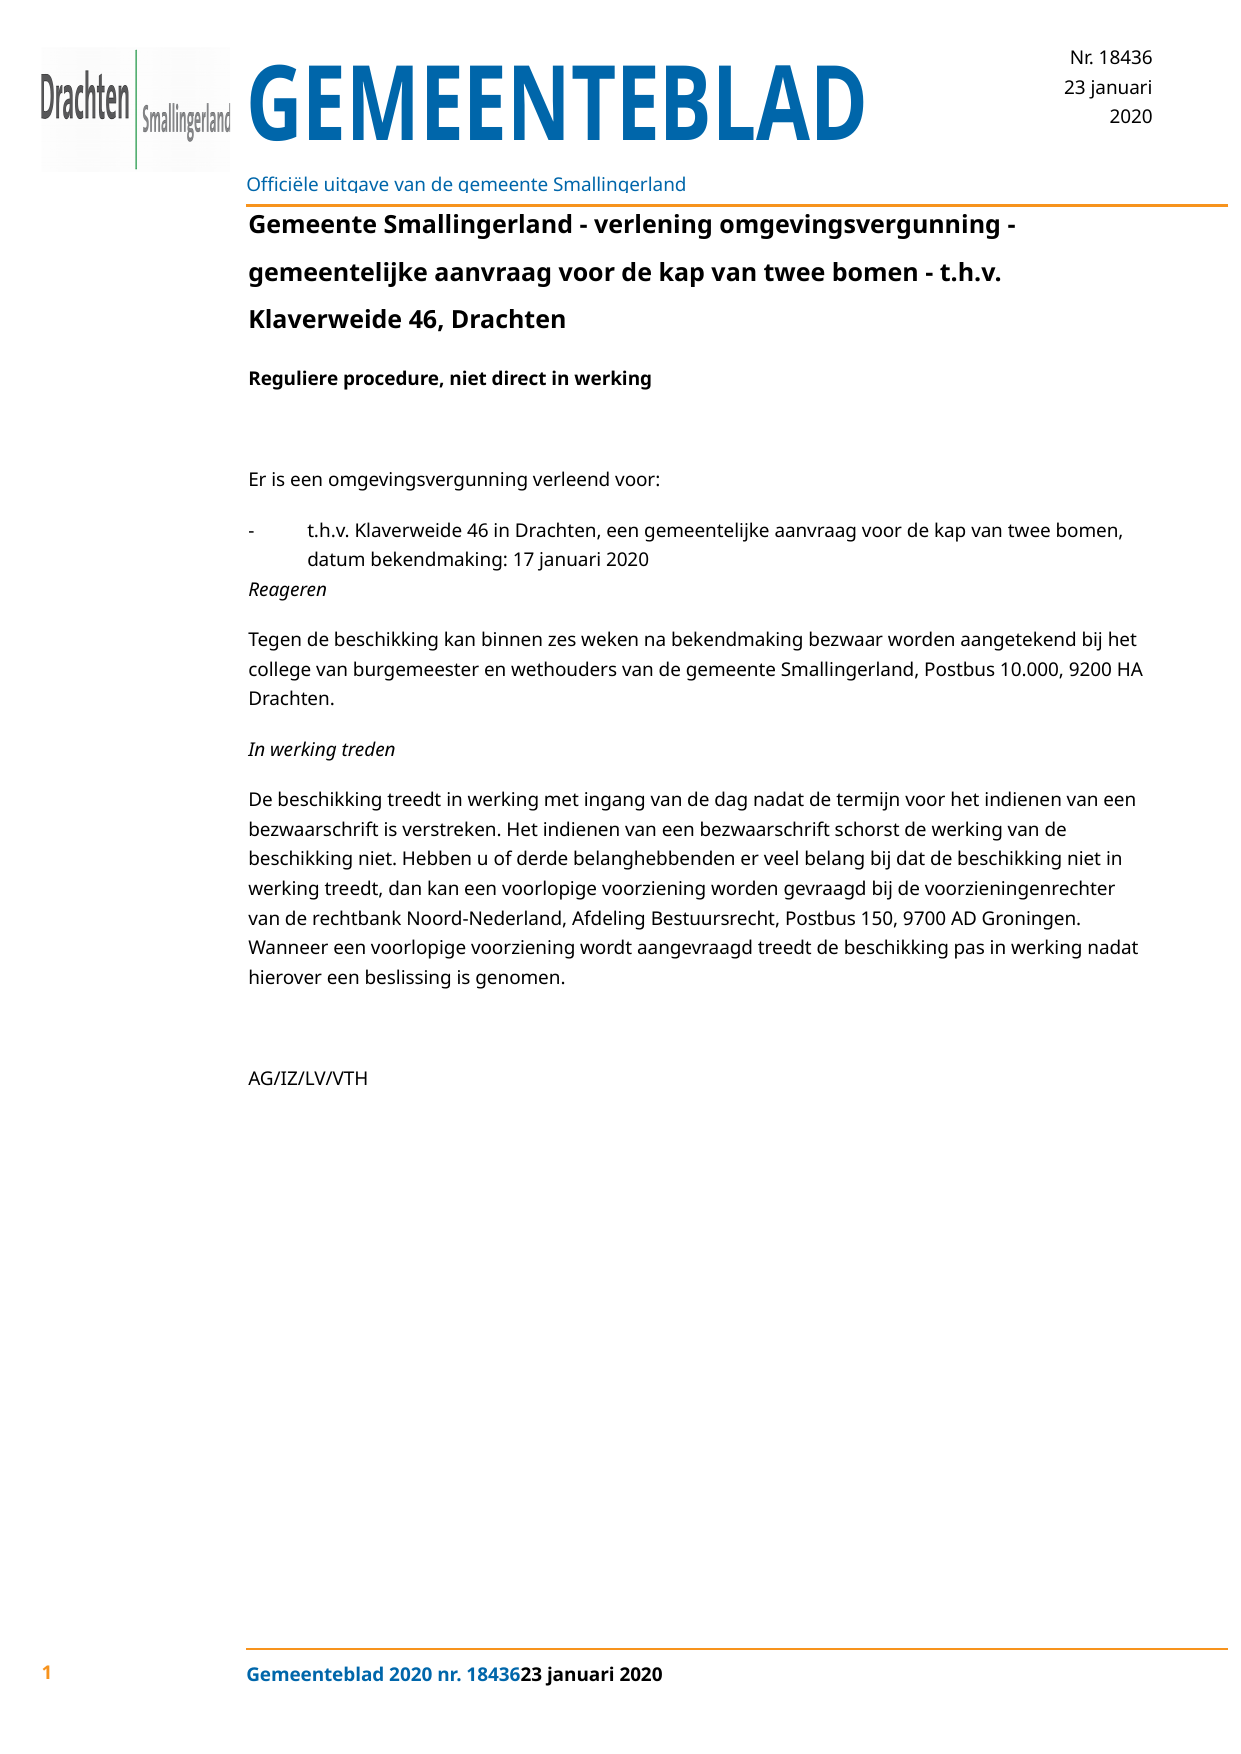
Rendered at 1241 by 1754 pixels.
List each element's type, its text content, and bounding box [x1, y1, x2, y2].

text Reguliere procedure, niet direct in werking [248, 366, 1152, 391]
text Er is een omgevingsvergunning verleend voor: [248, 466, 1152, 492]
text De beschikking treedt in werking met ingang van de dag nadat de termijn voor het indienen van een bezwaarschrift is verstreken. Het indienen van een bezwaarschrift schorst de werking van de beschikking niet. Hebben u of derde belanghebbenden er veel belang bij dat de beschikking niet in werking treedt, dan kan een voorlopige voorziening worden gevraagd bij de voorzieningenrechter van de rechtbank Noord-Nederland, Afdeling Bestuursrecht, Postbus 150, 9700 AD Groningen. Wanneer een voorlopige voorziening wordt aangevraagd treedt de beschikking pas in werking nadat hierover een beslissing is genomen. [248, 786, 1152, 989]
text Tegen de beschikking kan binnen zes weken na bekendmaking bezwaar worden aangetekend bij het college van burgemeester en wethouders van de gemeente Smallingerland, Postbus 10.000, 9200 HA Drachten. [248, 626, 1152, 711]
text In werking treden [248, 736, 1152, 762]
text Gemeente Smallingerland - verlening omgevingsvergunning - gemeentelijke aanvraag voor de kap van twee bomen - t.h.v. Klaverweide 46, Drachten [248, 207, 1152, 336]
picture [41, 47, 231, 172]
text AG/IZ/LV/VTH [248, 1065, 1152, 1090]
text Reageren [248, 576, 1152, 602]
list t.h.v. Klaverweide 46 in Drachten, een gemeentelijke aanvraag voor de kap van twee bomen, datum bekendmaking: 17 januari 2020 [248, 517, 1152, 572]
